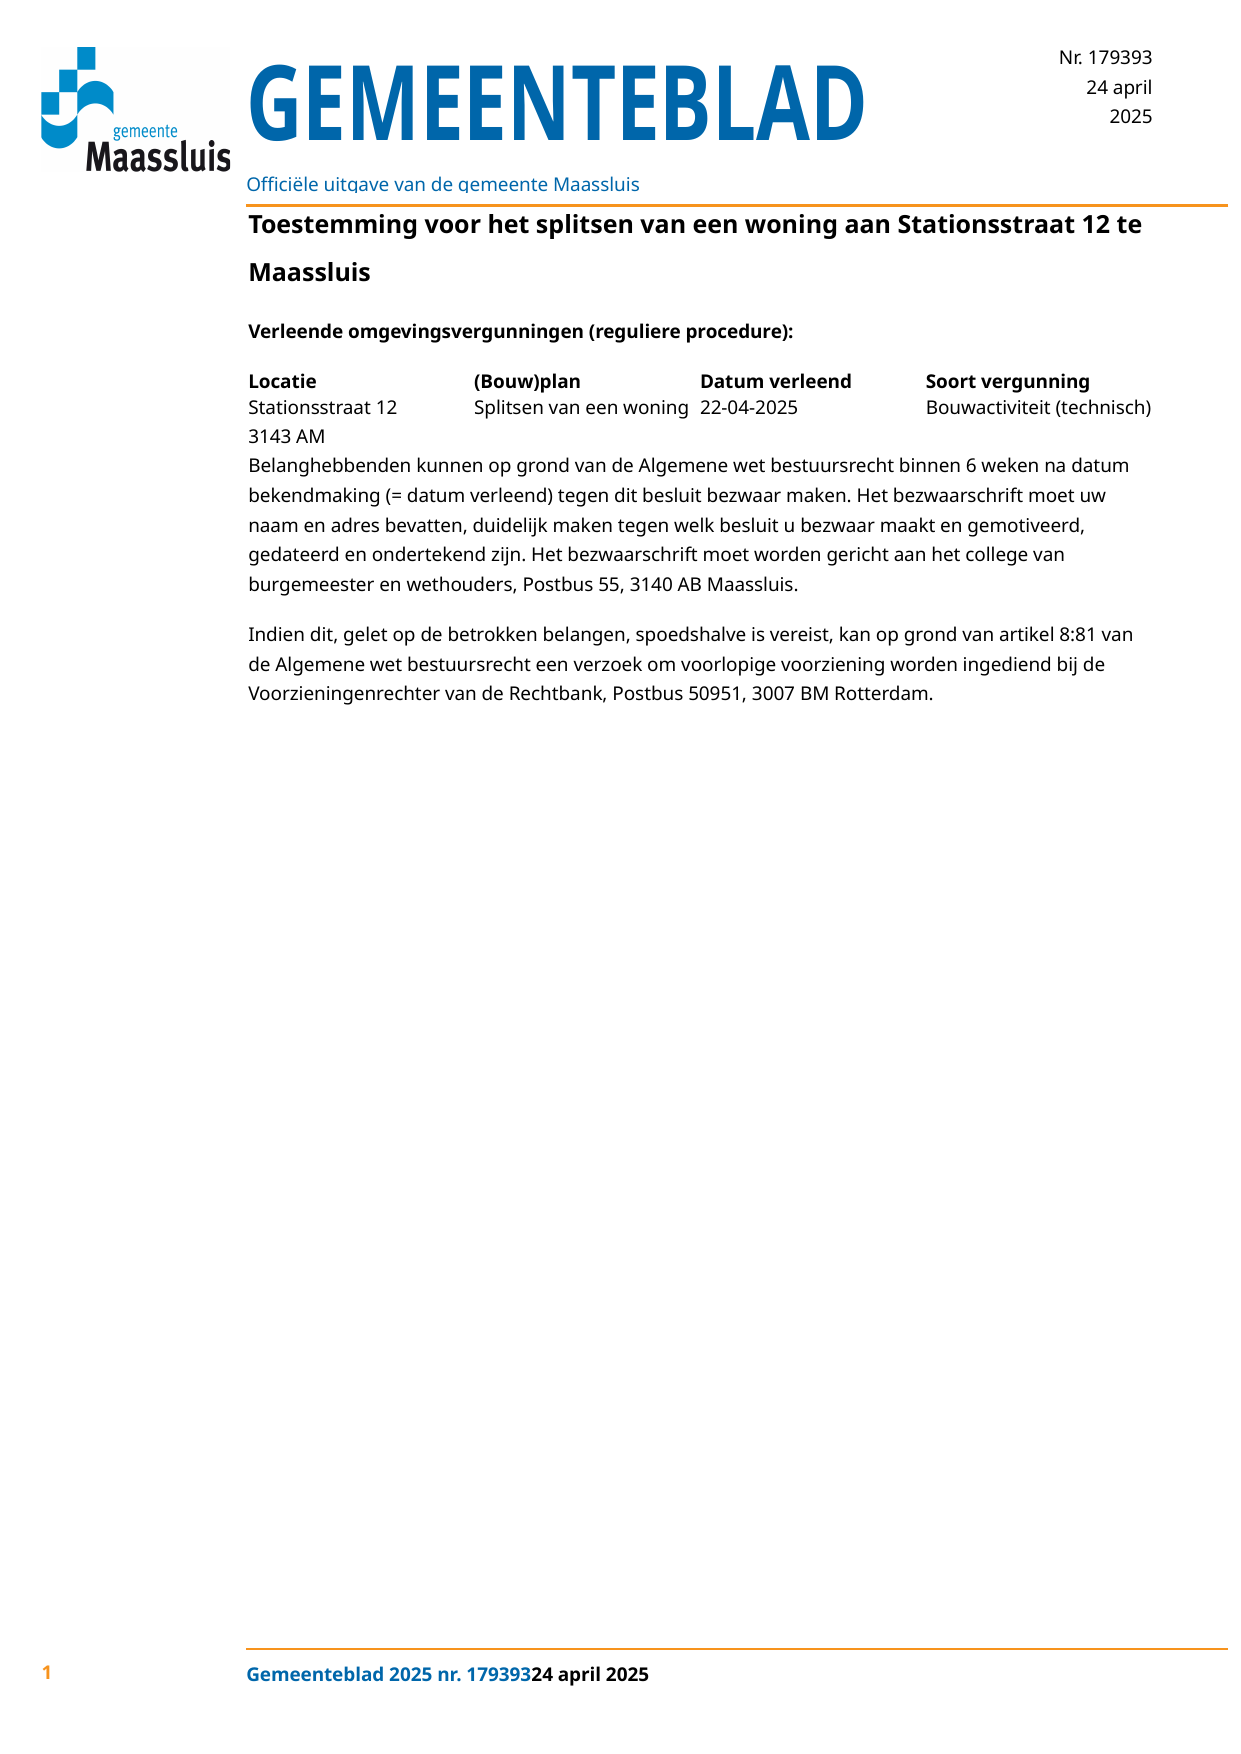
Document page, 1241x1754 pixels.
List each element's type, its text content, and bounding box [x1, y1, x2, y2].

table_header Locatie [248, 369, 474, 394]
table_cell Splitsen van een woning [474, 394, 700, 449]
picture [41, 47, 77, 92]
table_cell Stationsstraat 12 3143 AM [248, 394, 474, 449]
table_cell 22-04-2025 [700, 394, 926, 449]
text Verleende omgevingsvergunningen (reguliere procedure): [248, 318, 1152, 344]
table_header Datum verleend [700, 369, 926, 394]
table_header Soort vergunning [926, 369, 1152, 394]
picture [41, 47, 231, 172]
table_cell Bouwactiviteit (technisch) [926, 394, 1152, 449]
table_header (Bouw)plan [474, 369, 700, 394]
text Belanghebbenden kunnen op grond van de Algemene wet bestuursrecht binnen 6 weken na datum bekendmaking (= datum verleend) tegen dit besluit bezwaar maken. Het bezwaarschrift moet uw naam en adres bevatten, duidelijk maken tegen welk besluit u bezwaar maakt en gemotiveerd, gedateerd en ondertekend zijn. Het bezwaarschrift moet worden gericht aan het college van burgemeester en wethouders, Postbus 55, 3140 AB Maassluis. [248, 453, 1152, 597]
text Indien dit, gelet op de betrokken belangen, spoedshalve is vereist, kan op grond van artikel 8:81 van de Algemene wet bestuursrecht een verzoek om voorlopige voorziening worden ingediend bij de Voorzieningenrechter van de Rechtbank, Postbus 50951, 3007 BM Rotterdam. [248, 621, 1152, 706]
text Toestemming voor het splitsen van een woning aan Stationsstraat 12 te Maassluis [248, 207, 1152, 288]
